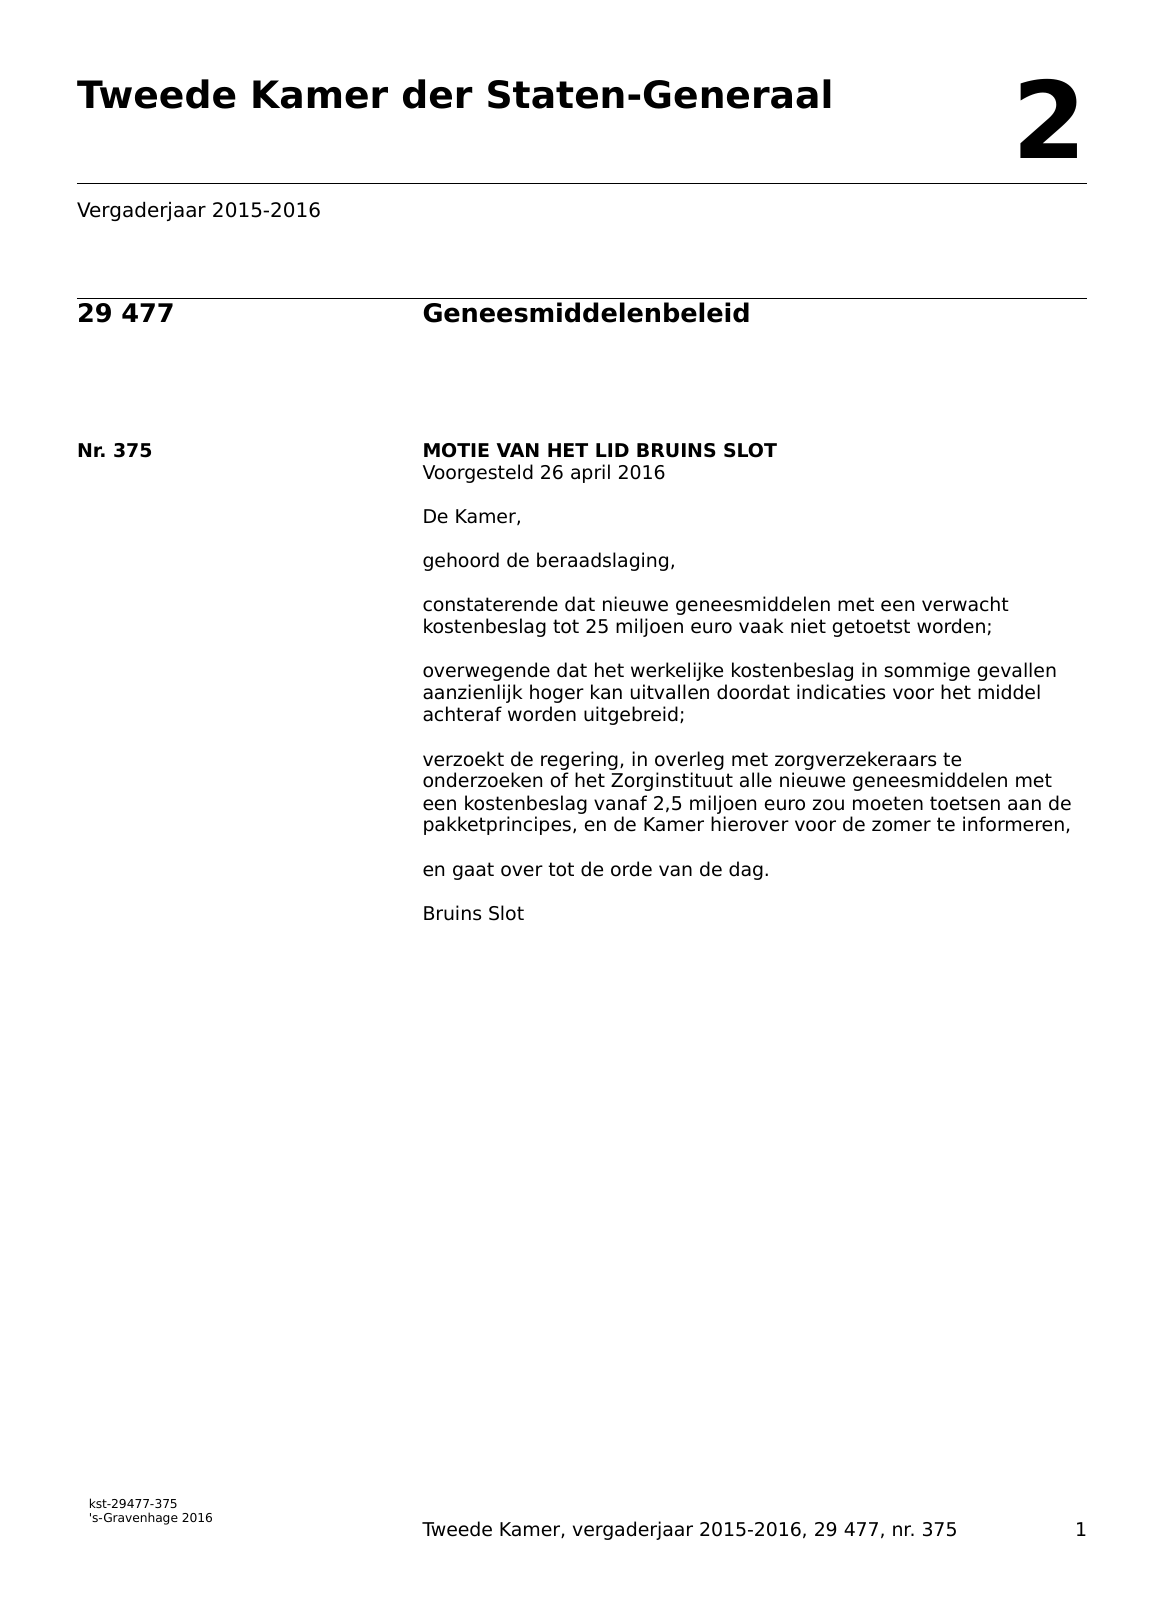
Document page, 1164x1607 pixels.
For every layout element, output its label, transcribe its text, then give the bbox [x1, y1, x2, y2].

table_cell Vergaderjaar 2015-2016 [77, 184, 1087, 298]
text kst-29477-375 [88, 1497, 323, 1511]
text verzoekt de regering, in overleg met zorgverzekeraars te onderzoeken of het Zorginstituut alle nieuwe geneesmiddelen met een kostenbeslag vanaf 2,5 miljoen euro zou moeten toetsen aan de pakketprincipes, en de Kamer hierover voor de zomer te informeren, [422, 748, 1087, 836]
subtitle Nr. 375 MOTIE VAN HET LID BRUINS SLOT [77, 440, 1087, 462]
text en gaat over tot de orde van de dag. [422, 858, 1087, 881]
text overwegende dat het werkelijke kostenbeslag in sommige gevallen aanzienlijk hoger kan uitvallen doordat indicaties voor het middel achteraf worden uitgebreid; [422, 660, 1087, 726]
text De Kamer, [422, 506, 1087, 528]
text Bruins Slot [422, 903, 1087, 925]
text gehoord de beraadslaging, [422, 550, 1087, 572]
subtitle 29 477 Geneesmiddelenbeleid [77, 299, 1087, 329]
table_header Tweede Kamer der Staten-Generaal [77, 59, 886, 183]
text 's-Gravenhage 2016 [88, 1511, 323, 1525]
text constaterende dat nieuwe geneesmiddelen met een verwacht kostenbeslag tot 25 miljoen euro vaak niet getoetst worden; [422, 594, 1087, 638]
table_header 2 [886, 59, 1087, 183]
text Voorgesteld 26 april 2016 [422, 462, 1087, 484]
